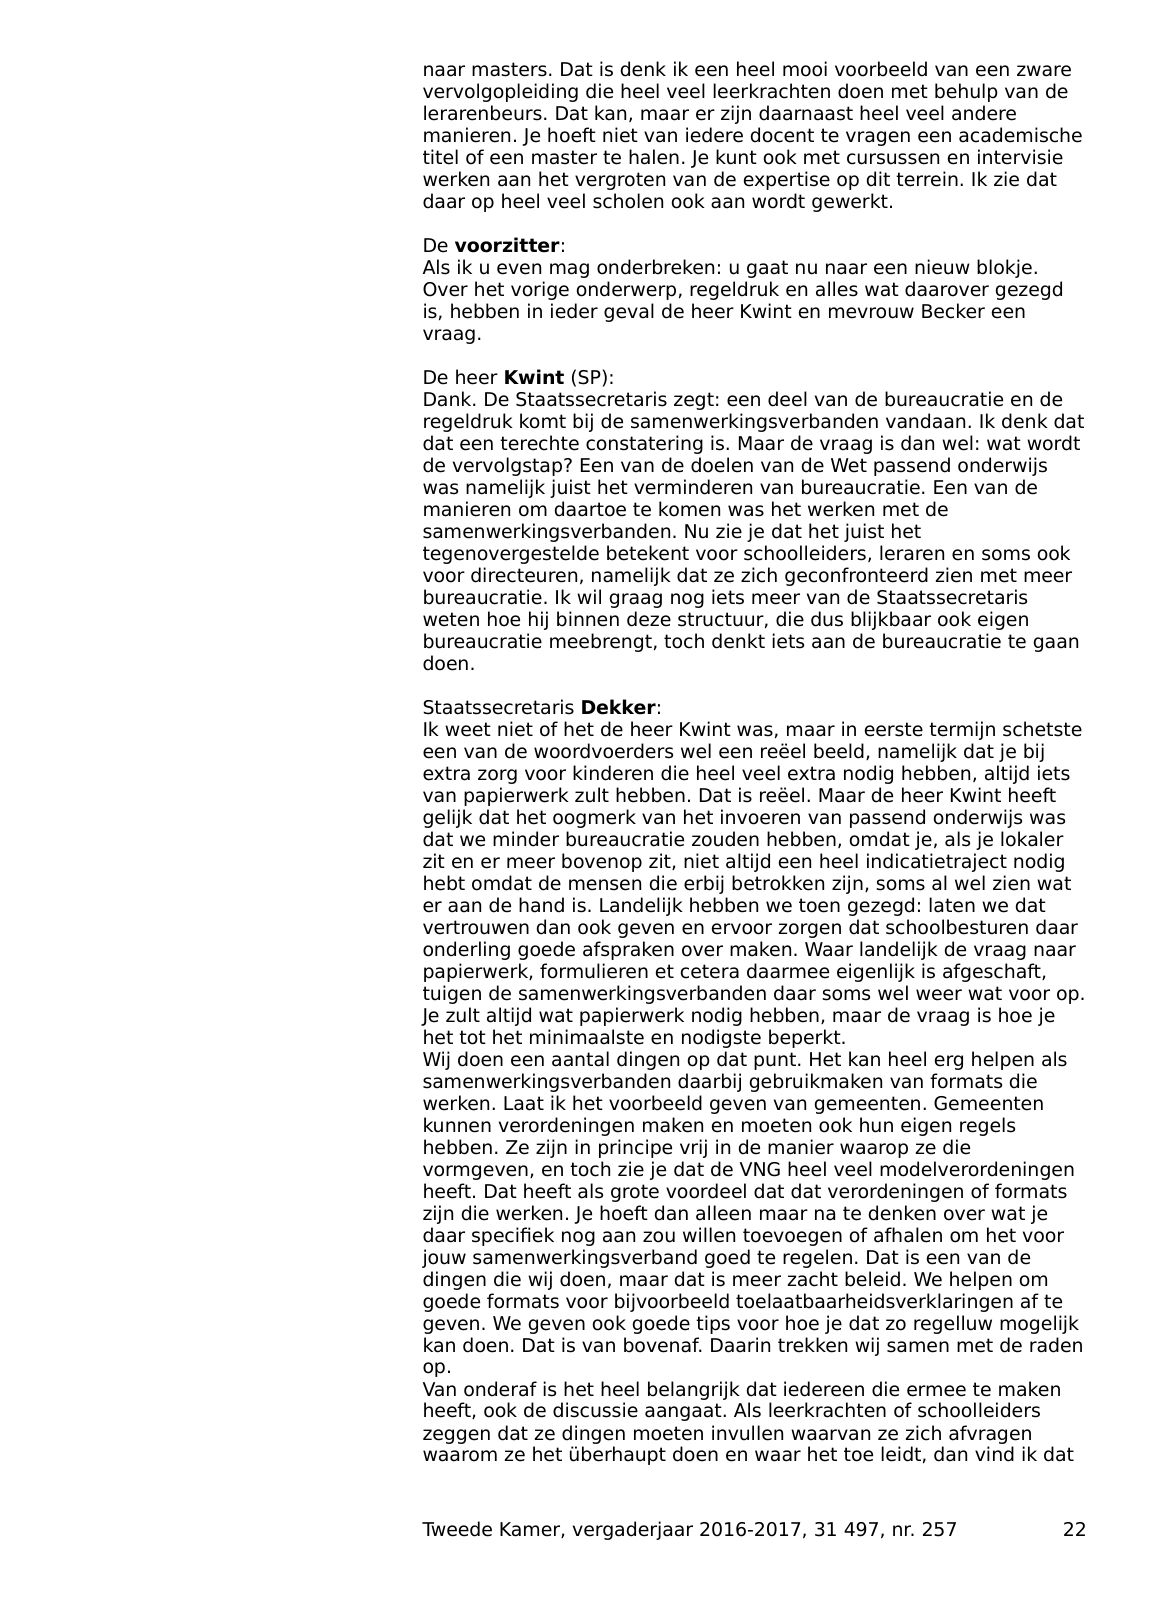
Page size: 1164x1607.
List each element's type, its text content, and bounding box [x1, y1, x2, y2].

text Ik weet niet of het de heer Kwint was, maar in eerste termijn schetste een van de woordvoerders wel een reëel beeld, namelijk dat je bij extra zorg voor kinderen die heel veel extra nodig hebben, altijd iets van papierwerk zult hebben. Dat is reëel. Maar de heer Kwint heeft gelijk dat het oogmerk van het invoeren van passend onderwijs was dat we minder bureaucratie zouden hebben, omdat je, als je lokaler zit en er meer bovenop zit, niet altijd een heel indicatietraject nodig hebt omdat de mensen die erbij betrokken zijn, soms al wel zien wat er aan de hand is. Landelijk hebben we toen gezegd: laten we dat vertrouwen dan ook geven en ervoor zorgen dat schoolbesturen daar onderling goede afspraken over maken. Waar landelijk de vraag naar papierwerk, formulieren et cetera daarmee eigenlijk is afgeschaft, tuigen de samenwerkingsverbanden daar soms wel weer wat voor op. Je zult altijd wat papierwerk nodig hebben, maar de vraag is hoe je het tot het minimaalste en nodigste beperkt. [422, 719, 1087, 1049]
text Wij doen een aantal dingen op dat punt. Het kan heel erg helpen als samenwerkingsverbanden daarbij gebruikmaken van formats die werken. Laat ik het voorbeeld geven van gemeenten. Gemeenten kunnen verordeningen maken en moeten ook hun eigen regels hebben. Ze zijn in principe vrij in de manier waarop ze die vormgeven, en toch zie je dat de VNG heel veel modelverordeningen heeft. Dat heeft als grote voordeel dat dat verordeningen of formats zijn die werken. Je hoeft dan alleen maar na te denken over wat je daar specifiek nog aan zou willen toevoegen of afhalen om het voor jouw samenwerkingsverband goed te regelen. Dat is een van de dingen die wij doen, maar dat is meer zacht beleid. We helpen om goede formats voor bijvoorbeeld toelaatbaarheidsverklaringen af te geven. We geven ook goede tips voor hoe je dat zo regelluw mogelijk kan doen. Dat is van bovenaf. Daarin trekken wij samen met de raden op. [422, 1049, 1087, 1378]
text Van onderaf is het heel belangrijk dat iedereen die ermee te maken heeft, ook de discussie aangaat. Als leerkrachten of schoolleiders zeggen dat ze dingen moeten invullen waarvan ze zich afvragen waarom ze het überhaupt doen en waar het toe leidt, dan vind ik dat [422, 1378, 1087, 1466]
text Als ik u even mag onderbreken: u gaat nu naar een nieuw blokje. Over het vorige onderwerp, regeldruk en alles wat daarover gezegd is, hebben in ieder geval de heer Kwint en mevrouw Becker een vraag. [422, 257, 1087, 345]
text Staatssecretaris Dekker: [422, 697, 1087, 719]
text Dank. De Staatssecretaris zegt: een deel van de bureaucratie en de regeldruk komt bij de samenwerkingsverbanden vandaan. Ik denk dat dat een terechte constatering is. Maar de vraag is dan wel: wat wordt de vervolgstap? Een van de doelen van de Wet passend onderwijs was namelijk juist het verminderen van bureaucratie. Een van de manieren om daartoe te komen was het werken met de samenwerkingsverbanden. Nu zie je dat het juist het tegenovergestelde betekent voor schoolleiders, leraren en soms ook voor directeuren, namelijk dat ze zich geconfronteerd zien met meer bureaucratie. Ik wil graag nog iets meer van de Staatssecretaris weten hoe hij binnen deze structuur, die dus blijkbaar ook eigen bureaucratie meebrengt, toch denkt iets aan de bureaucratie te gaan doen. [422, 389, 1087, 675]
text De heer Kwint (SP): [422, 367, 1087, 389]
text naar masters. Dat is denk ik een heel mooi voorbeeld van een zware vervolgopleiding die heel veel leerkrachten doen met behulp van de lerarenbeurs. Dat kan, maar er zijn daarnaast heel veel andere manieren. Je hoeft niet van iedere docent te vragen een academische titel of een master te halen. Je kunt ook met cursussen en intervisie werken aan het vergroten van de expertise op dit terrein. Ik zie dat daar op heel veel scholen ook aan wordt gewerkt. [422, 59, 1087, 213]
text De voorzitter: [422, 235, 1087, 257]
